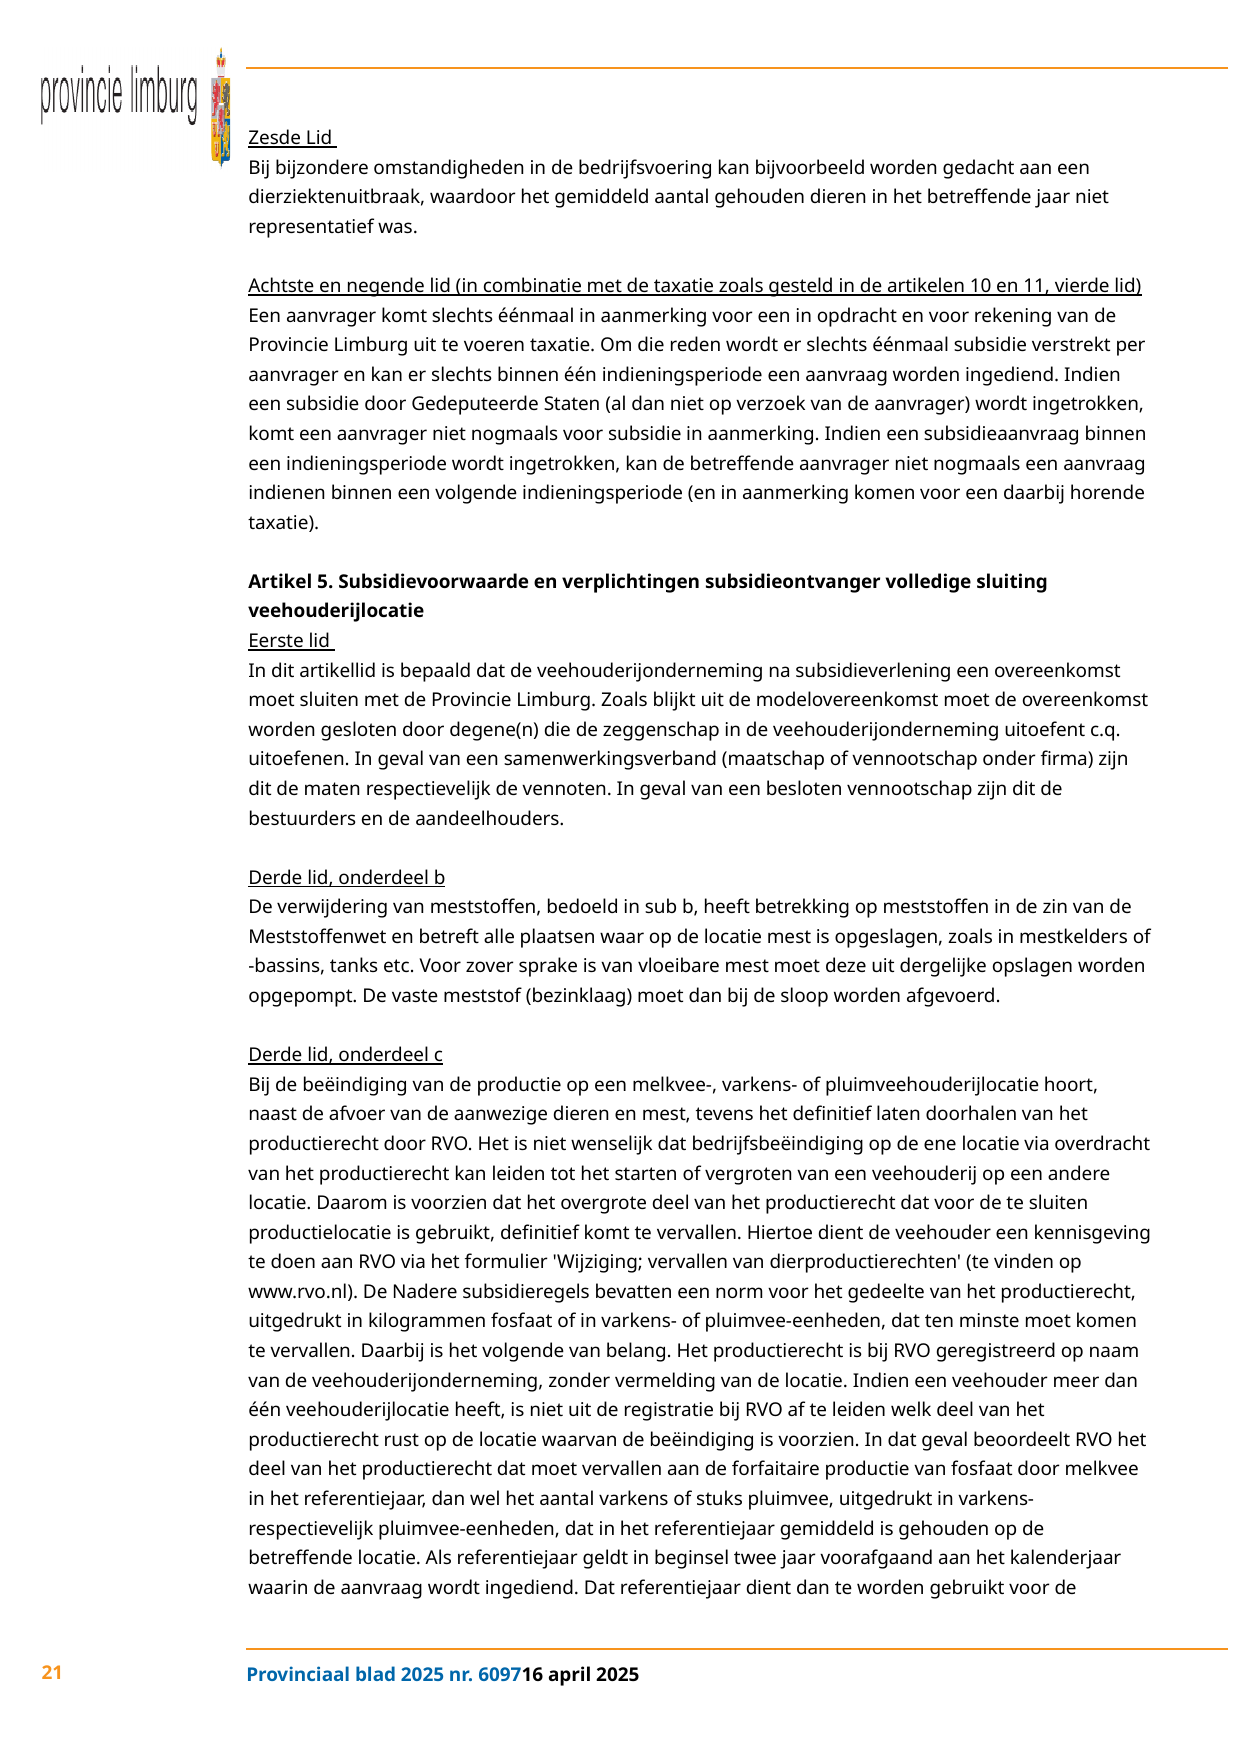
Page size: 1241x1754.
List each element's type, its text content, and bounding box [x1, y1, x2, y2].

text Bij bijzondere omstandigheden in de bedrijfsvoering kan bijvoorbeeld worden gedacht aan een dierziektenuitbraak, waardoor het gemiddeld aantal gehouden dieren in het betreffende jaar niet representatief was. [248, 154, 1152, 239]
text In dit artikellid is bepaald dat de veehouderijonderneming na subsidieverlening een overeenkomst moet sluiten met de Provincie Limburg. Zoals blijkt uit de modelovereenkomst moet de overeenkomst worden gesloten door degene(n) die de zeggenschap in de veehouderijonderneming uitoefent c.q. uitoefenen. In geval van een samenwerkingsverband (maatschap of vennootschap onder firma) zijn dit de maten respectievelijk de vennoten. In geval van een besloten vennootschap zijn dit de bestuurders en de aandeelhouders. [248, 657, 1152, 831]
text Artikel 5. Subsidievoorwaarde en verplichtingen subsidieontvanger volledige sluiting veehouderijlocatie [248, 568, 1152, 623]
text Derde lid, onderdeel b [248, 864, 1152, 890]
text Eerste lid [248, 627, 1152, 653]
text De verwijdering van meststoffen, bedoeld in sub b, heeft betrekking op meststoffen in de zin van de Meststoffenwet en betreft alle plaatsen waar op de locatie mest is opgeslagen, zoals in mestkelders of -bassins, tanks etc. Voor zover sprake is van vloeibare mest moet deze uit dergelijke opslagen worden opgepompt. De vaste meststof (bezinklaag) moet dan bij de sloop worden afgevoerd. [248, 893, 1152, 1008]
text Derde lid, onderdeel c [248, 1041, 1152, 1067]
text Een aanvrager komt slechts éénmaal in aanmerking voor een in opdracht en voor rekening van de Provincie Limburg uit te voeren taxatie. Om die reden wordt er slechts éénmaal subsidie verstrekt per aanvrager en kan er slechts binnen één indieningsperiode een aanvraag worden ingediend. Indien een subsidie door Gedeputeerde Staten (al dan niet op verzoek van de aanvrager) wordt ingetrokken, komt een aanvrager niet nogmaals voor subsidie in aanmerking. Indien een subsidieaanvraag binnen een indieningsperiode wordt ingetrokken, kan de betreffende aanvrager niet nogmaals een aanvraag indienen binnen een volgende indieningsperiode (en in aanmerking komen voor een daarbij horende taxatie). [248, 302, 1152, 535]
text Zesde Lid [248, 124, 1152, 150]
text Achtste en negende lid (in combinatie met de taxatie zoals gesteld in de artikelen 10 en 11, vierde lid) [248, 272, 1152, 298]
text Bij de beëindiging van de productie op een melkvee-, varkens- of pluimveehouderijlocatie hoort, naast de afvoer van de aanwezige dieren en mest, tevens het definitief laten doorhalen van het productierecht door RVO. Het is niet wenselijk dat bedrijfsbeëindiging op de ene locatie via overdracht van het productierecht kan leiden tot het starten of vergroten van een veehouderij op een andere locatie. Daarom is voorzien dat het overgrote deel van het productierecht dat voor de te sluiten productielocatie is gebruikt, definitief komt te vervallen. Hiertoe dient de veehouder een kennisgeving te doen aan RVO via het formulier 'Wijziging; vervallen van dierproductierechten' (te vinden op www.rvo.nl). De Nadere subsidieregels bevatten een norm voor het gedeelte van het productierecht, uitgedrukt in kilogrammen fosfaat of in varkens- of pluimvee-eenheden, dat ten minste moet komen te vervallen. Daarbij is het volgende van belang. Het productierecht is bij RVO geregistreerd op naam van de veehouderijonderneming, zonder vermelding van de locatie. Indien een veehouder meer dan één veehouderijlocatie heeft, is niet uit de registratie bij RVO af te leiden welk deel van het productierecht rust op de locatie waarvan de beëindiging is voorzien. In dat geval beoordeelt RVO het deel van het productierecht dat moet vervallen aan de forfaitaire productie van fosfaat door melkvee in het referentiejaar, dan wel het aantal varkens of stuks pluimvee, uitgedrukt in varkens- respectievelijk pluimvee-eenheden, dat in het referentiejaar gemiddeld is gehouden op de betreffende locatie. Als referentiejaar geldt in beginsel twee jaar voorafgaand aan het kalenderjaar waarin de aanvraag wordt ingediend. Dat referentiejaar dient dan te worden gebruikt voor de [248, 1071, 1152, 1600]
picture [41, 47, 231, 172]
